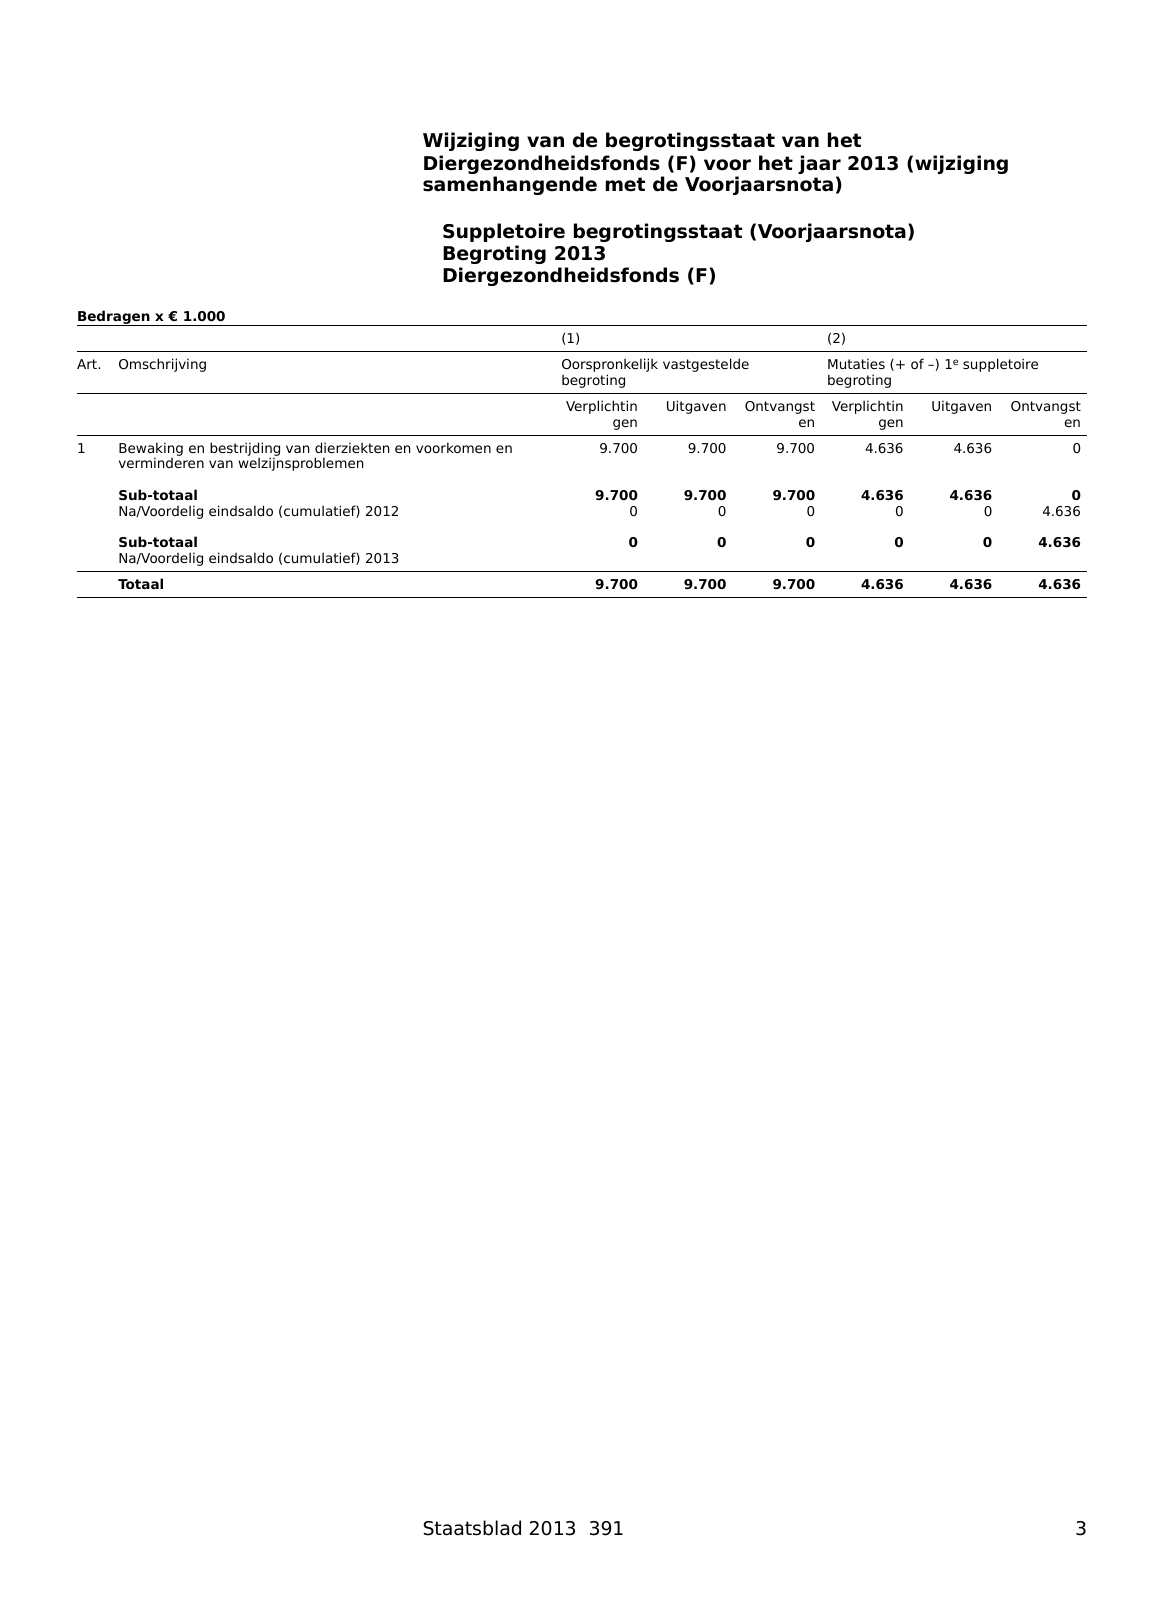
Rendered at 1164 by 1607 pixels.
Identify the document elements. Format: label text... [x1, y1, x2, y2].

table_cell [77, 504, 112, 519]
table_cell 0 [644, 535, 732, 551]
table_cell [732, 472, 821, 488]
table_cell Uitgaven [909, 394, 998, 435]
table_cell [821, 551, 909, 571]
text Begroting 2013 [422, 243, 1087, 265]
table_cell [112, 519, 555, 535]
table_cell [909, 472, 998, 488]
table_cell [555, 472, 644, 488]
table_cell [77, 551, 112, 571]
table_cell [998, 551, 1087, 571]
table_cell [112, 394, 555, 435]
table_cell 9.700 [644, 488, 732, 503]
table_cell Verplichtingen [555, 394, 644, 435]
table_cell [732, 551, 821, 571]
table_cell 4.636 [909, 488, 998, 503]
table_cell Omschrijving [112, 352, 555, 393]
table_cell 4.636 [821, 572, 909, 597]
table_cell 0 [732, 504, 821, 519]
table_cell Verplichtingen [821, 394, 909, 435]
table_cell Uitgaven [644, 394, 732, 435]
table_cell [644, 472, 732, 488]
table_cell 4.636 [909, 436, 998, 472]
table_cell Totaal [112, 572, 555, 597]
table_cell [555, 519, 644, 535]
table_cell [77, 472, 112, 488]
table_cell 4.636 [998, 572, 1087, 597]
table_cell [732, 519, 821, 535]
table_cell 0 [909, 504, 998, 519]
table_cell 0 [732, 535, 821, 551]
table_cell 0 [909, 535, 998, 551]
table_cell [77, 572, 112, 597]
table_cell [77, 488, 112, 503]
table_cell Na/Voordelig eindsaldo (cumulatief) 2012 [112, 504, 555, 519]
table_cell (2) [821, 326, 1087, 351]
table_cell 0 [998, 436, 1087, 472]
table_cell 4.636 [909, 572, 998, 597]
table_cell 0 [555, 535, 644, 551]
text Diergezondheidsfonds (F) [422, 265, 1087, 287]
table_cell 0 [821, 535, 909, 551]
table_cell [909, 551, 998, 571]
table_cell Ontvangsten [732, 394, 821, 435]
table_cell [77, 519, 112, 535]
table_cell [998, 472, 1087, 488]
table_header Bedragen x € 1.000 [77, 309, 1087, 325]
table_cell [821, 519, 909, 535]
table_cell [112, 472, 555, 488]
table_cell Oorspronkelijk vastgestelde begroting [555, 352, 821, 393]
table_cell 9.700 [644, 436, 732, 472]
table_cell Mutaties (+ of –) 1e suppletoire begroting [821, 352, 1087, 393]
table_cell [77, 535, 112, 551]
table_cell Bewaking en bestrijding van dierziekten en voorkomen en verminderen van welzijnsproblemen [112, 436, 555, 472]
table_cell [555, 551, 644, 571]
table_cell 0 [644, 504, 732, 519]
table_cell 9.700 [555, 572, 644, 597]
table_cell [77, 394, 112, 435]
table_cell 0 [821, 504, 909, 519]
table_cell 9.700 [644, 572, 732, 597]
table_cell Na/Voordelig eindsaldo (cumulatief) 2013 [112, 551, 555, 571]
table_cell [77, 326, 112, 351]
table_cell (1) [555, 326, 821, 351]
table_cell 9.700 [732, 488, 821, 503]
table_cell [821, 472, 909, 488]
text Suppletoire begrotingsstaat (Voorjaarsnota) [422, 221, 1087, 243]
table_cell 4.636 [821, 436, 909, 472]
table_cell [998, 519, 1087, 535]
table_cell 9.700 [732, 436, 821, 472]
subtitle Wijziging van de begrotingsstaat van het Diergezondheidsfonds (F) voor het jaar 2013 (wijziging samenhangende met de Voorjaarsnota) [422, 130, 1087, 196]
table_cell 4.636 [821, 488, 909, 503]
table_cell Sub-totaal [112, 535, 555, 551]
table_cell Ontvangsten [998, 394, 1087, 435]
table_cell 9.700 [555, 436, 644, 472]
table_cell [112, 326, 555, 351]
table_cell 1 [77, 436, 112, 472]
table_cell 9.700 [732, 572, 821, 597]
table_cell 4.636 [998, 535, 1087, 551]
table_cell Art. [77, 352, 112, 393]
table_cell 0 [998, 488, 1087, 503]
table_cell 4.636 [998, 504, 1087, 519]
table_cell [644, 519, 732, 535]
table_cell [909, 519, 998, 535]
table_cell [644, 551, 732, 571]
table_cell Sub-totaal [112, 488, 555, 503]
table_cell 9.700 [555, 488, 644, 503]
table_cell 0 [555, 504, 644, 519]
